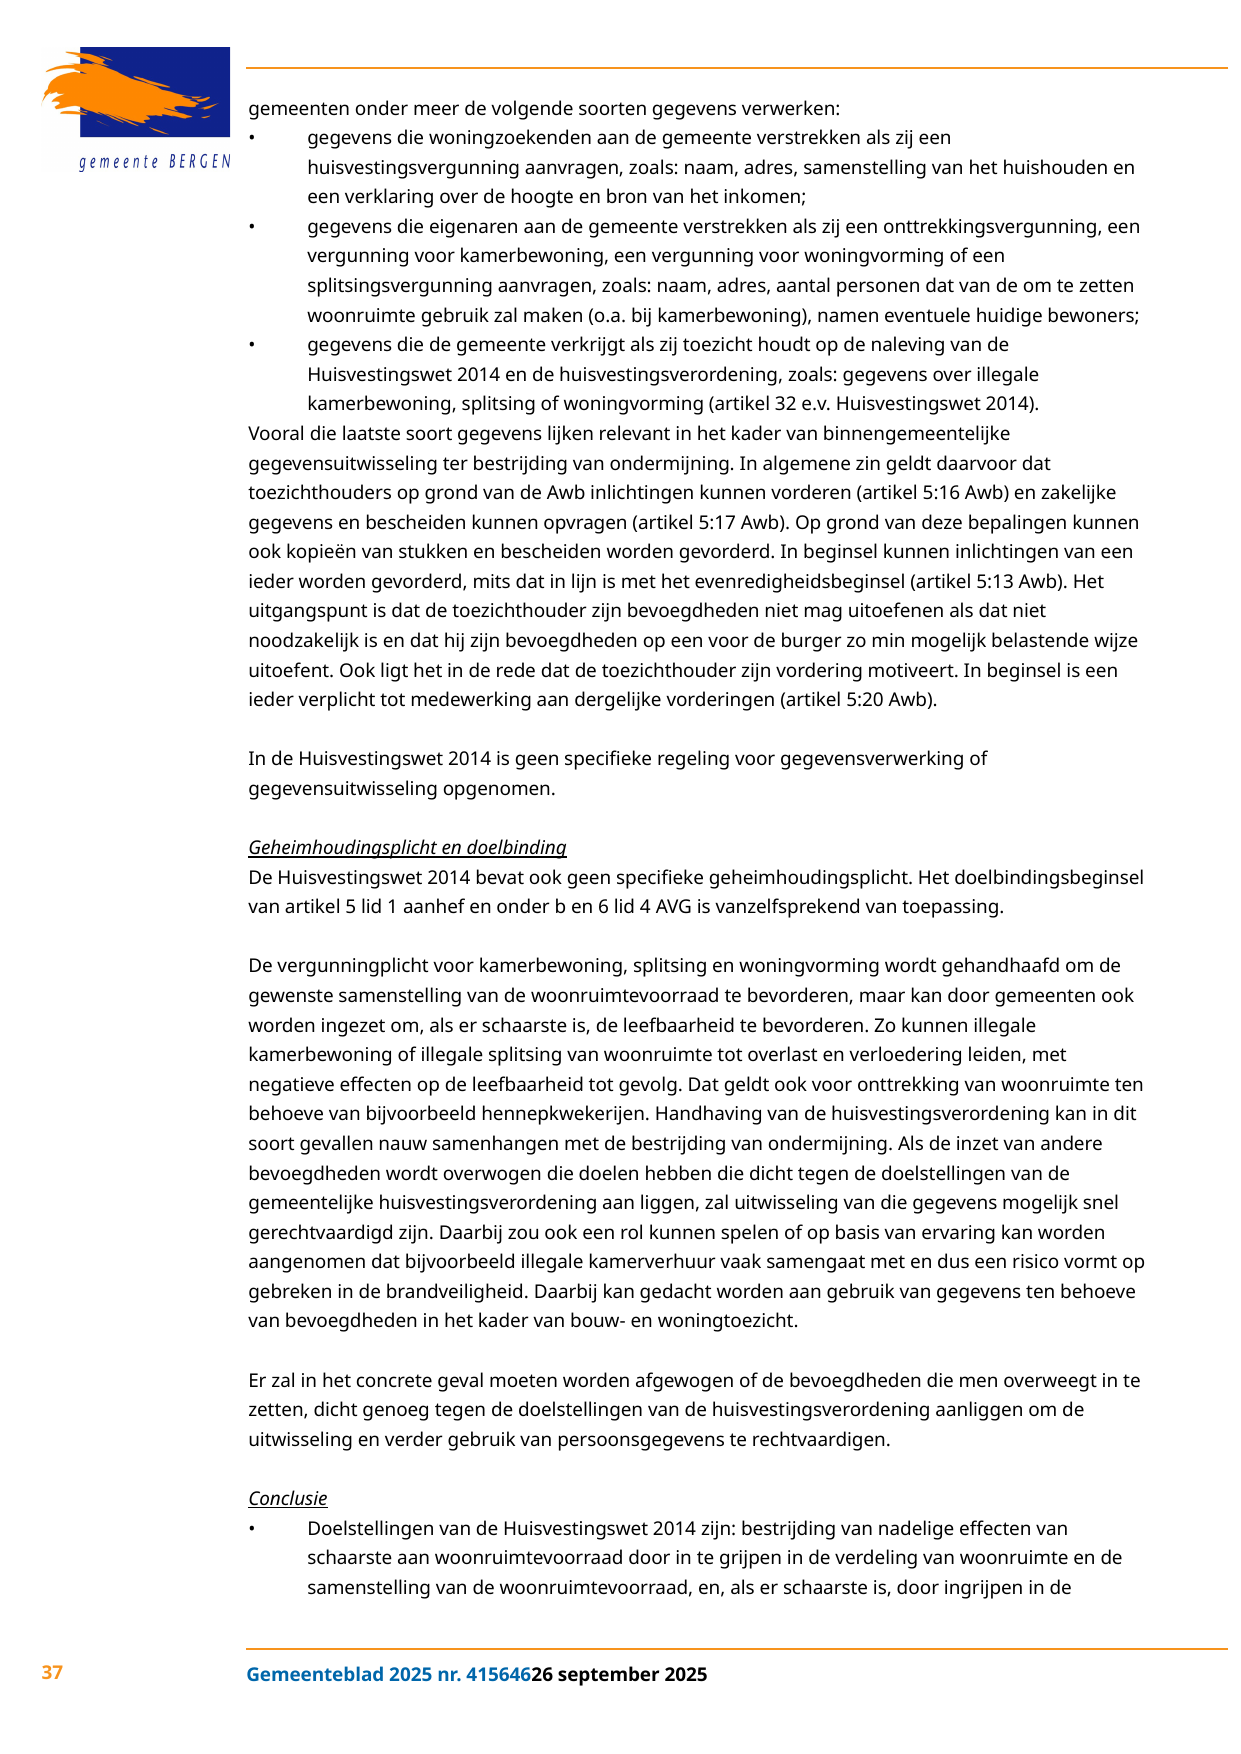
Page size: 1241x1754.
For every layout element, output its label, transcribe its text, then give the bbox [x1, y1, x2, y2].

text Conclusie [248, 1485, 1152, 1511]
text gemeenten onder meer de volgende soorten gegevens verwerken: [248, 95, 1152, 121]
text Er zal in het concrete geval moeten worden afgewogen of de bevoegdheden die men overweegt in te zetten, dicht genoeg tegen de doelstellingen van de huisvestingsverordening aanliggen om de uitwisseling en verder gebruik van persoonsgegevens te rechtvaardigen. [248, 1367, 1152, 1452]
text Vooral die laatste soort gegevens lijken relevant in het kader van binnengemeentelijke gegevensuitwisseling ter bestrijding van ondermijning. In algemene zin geldt daarvoor dat toezichthouders op grond van de Awb inlichtingen kunnen vorderen (artikel 5:16 Awb) en zakelijke gegevens en bescheiden kunnen opvragen (artikel 5:17 Awb). Op grond van deze bepalingen kunnen ook kopieën van stukken en bescheiden worden gevorderd. In beginsel kunnen inlichtingen van een ieder worden gevorderd, mits dat in lijn is met het evenredigheidsbeginsel (artikel 5:13 Awb). Het uitgangspunt is dat de toezichthouder zijn bevoegdheden niet mag uitoefenen als dat niet noodzakelijk is en dat hij zijn bevoegdheden op een voor de burger zo min mogelijk belastende wijze uitoefent. Ook ligt het in de rede dat de toezichthouder zijn vordering motiveert. In beginsel is een ieder verplicht tot medewerking aan dergelijke vorderingen (artikel 5:20 Awb). [248, 420, 1152, 712]
text De Huisvestingswet 2014 bevat ook geen specifieke geheimhoudingsplicht. Het doelbindingsbeginsel van artikel 5 lid 1 aanhef en onder b en 6 lid 4 AVG is vanzelfsprekend van toepassing. [248, 864, 1152, 919]
text De vergunningplicht voor kamerbewoning, splitsing en woningvorming wordt gehandhaafd om de gewenste samenstelling van de woonruimtevoorraad te bevorderen, maar kan door gemeenten ook worden ingezet om, als er schaarste is, de leefbaarheid te bevorderen. Zo kunnen illegale kamerbewoning of illegale splitsing van woonruimte tot overlast en verloedering leiden, met negatieve effecten op de leefbaarheid tot gevolg. Dat geldt ook voor onttrekking van woonruimte ten behoeve van bijvoorbeeld hennepkwekerijen. Handhaving van de huisvestingsverordening kan in dit soort gevallen nauw samenhangen met de bestrijding van ondermijning. Als de inzet van andere bevoegdheden wordt overwogen die doelen hebben die dicht tegen de doelstellingen van de gemeentelijke huisvestingsverordening aan liggen, zal uitwisseling van die gegevens mogelijk snel gerechtvaardigd zijn. Daarbij zou ook een rol kunnen spelen of op basis van ervaring kan worden aangenomen dat bijvoorbeeld illegale kamerverhuur vaak samengaat met en dus een risico vormt op gebreken in de brandveiligheid. Daarbij kan gedacht worden aan gebruik van gegevens ten behoeve van bevoegdheden in het kader van bouw- en woningtoezicht. [248, 953, 1152, 1333]
picture [41, 47, 231, 172]
text In de Huisvestingswet 2014 is geen specifieke regeling voor gegevensverwerking of gegevensuitwisseling opgenomen. [248, 746, 1152, 801]
list gegevens die de gemeente verkrijgt als zij toezicht houdt op de naleving van de Huisvestingswet 2014 en de huisvestingsverordening, zoals: gegevens over illegale kamerbewoning, splitsing of woningvorming (artikel 32 e.v. Huisvestingswet 2014). [248, 331, 1152, 416]
list gegevens die woningzoekenden aan de gemeente verstrekken als zij een huisvestingsvergunning aanvragen, zoals: naam, adres, samenstelling van het huishouden en een verklaring over de hoogte en bron van het inkomen; [248, 124, 1152, 209]
list gegevens die eigenaren aan de gemeente verstrekken als zij een onttrekkingsvergunning, een vergunning voor kamerbewoning, een vergunning voor woningvorming of een splitsingsvergunning aanvragen, zoals: naam, adres, aantal personen dat van de om te zetten woonruimte gebruik zal maken (o.a. bij kamerbewoning), namen eventuele huidige bewoners; [248, 213, 1152, 328]
text Geheimhoudingsplicht en doelbinding [248, 834, 1152, 860]
list Doelstellingen van de Huisvestingswet 2014 zijn: bestrijding van nadelige effecten van schaarste aan woonruimtevoorraad door in te grijpen in de verdeling van woonruimte en de samenstelling van de woonruimtevoorraad, en, als er schaarste is, door ingrijpen in de [248, 1515, 1152, 1600]
